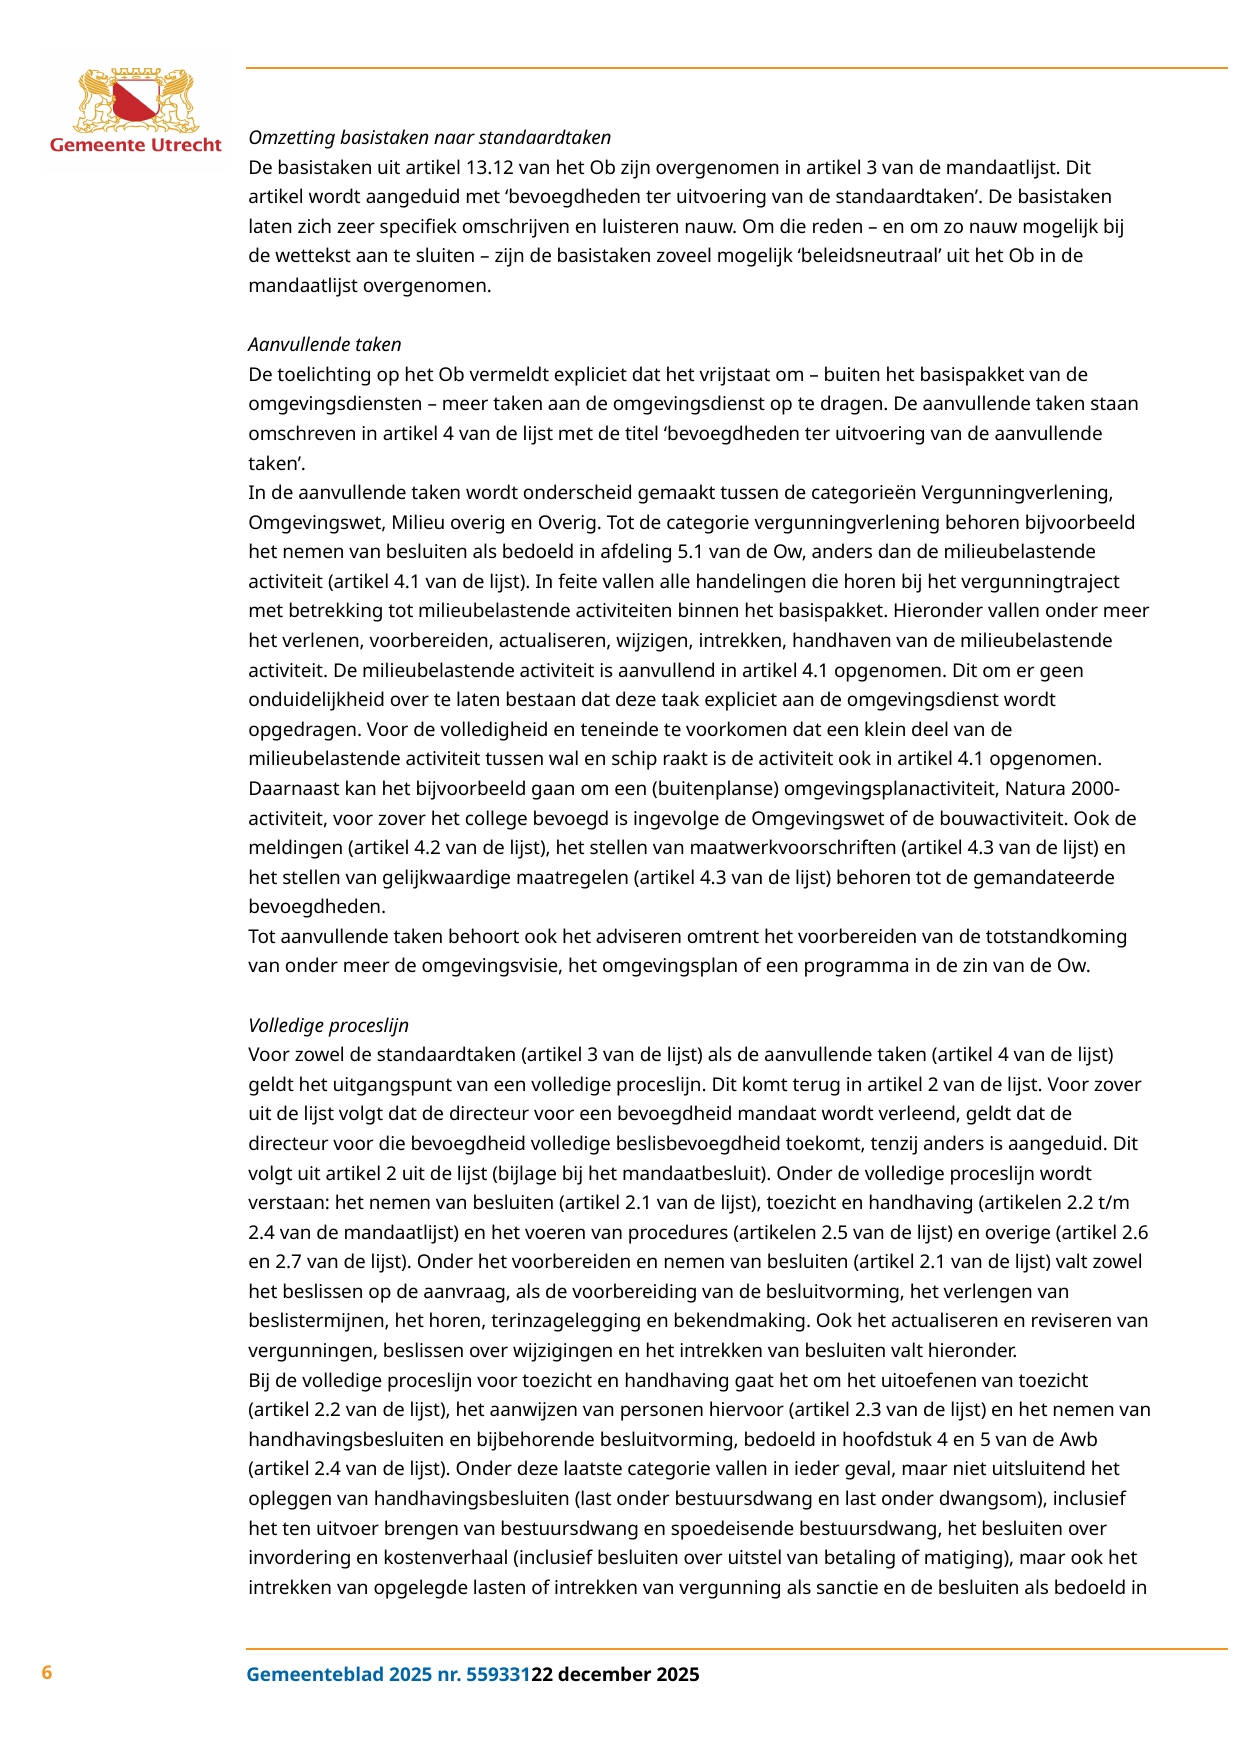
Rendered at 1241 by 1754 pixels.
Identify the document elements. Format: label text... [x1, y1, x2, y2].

text Voor zowel de standaardtaken (artikel 3 van de lijst) als de aanvullende taken (artikel 4 van de lijst) geldt het uitgangspunt van een volledige proceslijn. Dit komt terug in artikel 2 van de lijst. Voor zover uit de lijst volgt dat de directeur voor een bevoegdheid mandaat wordt verleend, geldt dat de directeur voor die bevoegdheid volledige beslisbevoegdheid toekomt, tenzij anders is aangeduid. Dit volgt uit artikel 2 uit de lijst (bijlage bij het mandaatbesluit). Onder de volledige proceslijn wordt verstaan: het nemen van besluiten (artikel 2.1 van de lijst), toezicht en handhaving (artikelen 2.2 t/m 2.4 van de mandaatlijst) en het voeren van procedures (artikelen 2.5 van de lijst) en overige (artikel 2.6 en 2.7 van de lijst). Onder het voorbereiden en nemen van besluiten (artikel 2.1 van de lijst) valt zowel het beslissen op de aanvraag, als de voorbereiding van de besluitvorming, het verlengen van beslistermijnen, het horen, terinzagelegging en bekendmaking. Ook het actualiseren en reviseren van vergunningen, beslissen over wijzigingen en het intrekken van besluiten valt hieronder. [248, 1041, 1152, 1363]
text Omzetting basistaken naar standaardtaken [248, 124, 1152, 150]
text Bij de volledige proceslijn voor toezicht en handhaving gaat het om het uitoefenen van toezicht (artikel 2.2 van de lijst), het aanwijzen van personen hiervoor (artikel 2.3 van de lijst) en het nemen van handhavingsbesluiten en bijbehorende besluitvorming, bedoeld in hoofdstuk 4 en 5 van de Awb (artikel 2.4 van de lijst). Onder deze laatste categorie vallen in ieder geval, maar niet uitsluitend het opleggen van handhavingsbesluiten (last onder bestuursdwang en last onder dwangsom), inclusief het ten uitvoer brengen van bestuursdwang en spoedeisende bestuursdwang, het besluiten over invordering en kostenverhaal (inclusief besluiten over uitstel van betaling of matiging), maar ook het intrekken van opgelegde lasten of intrekken van vergunning als sanctie en de besluiten als bedoeld in [248, 1367, 1152, 1600]
text In de aanvullende taken wordt onderscheid gemaakt tussen de categorieën Vergunningverlening, Omgevingswet, Milieu overig en Overig. Tot de categorie vergunningverlening behoren bijvoorbeeld het nemen van besluiten als bedoeld in afdeling 5.1 van de Ow, anders dan de milieubelastende activiteit (artikel 4.1 van de lijst). In feite vallen alle handelingen die horen bij het vergunningtraject met betrekking tot milieubelastende activiteiten binnen het basispakket. Hieronder vallen onder meer het verlenen, voorbereiden, actualiseren, wijzigen, intrekken, handhaven van de milieubelastende activiteit. De milieubelastende activiteit is aanvullend in artikel 4.1 opgenomen. Dit om er geen onduidelijkheid over te laten bestaan dat deze taak expliciet aan de omgevingsdienst wordt opgedragen. Voor de volledigheid en teneinde te voorkomen dat een klein deel van de milieubelastende activiteit tussen wal en schip raakt is de activiteit ook in artikel 4.1 opgenomen. Daarnaast kan het bijvoorbeeld gaan om een (buitenplanse) omgevingsplanactiviteit, Natura 2000-activiteit, voor zover het college bevoegd is ingevolge de Omgevingswet of de bouwactiviteit. Ook de meldingen (artikel 4.2 van de lijst), het stellen van maatwerkvoorschriften (artikel 4.3 van de lijst) en het stellen van gelijkwaardige maatregelen (artikel 4.3 van de lijst) behoren tot de gemandateerde bevoegdheden. [248, 479, 1152, 919]
text De toelichting op het Ob vermeldt expliciet dat het vrijstaat om – buiten het basispakket van de omgevingsdiensten – meer taken aan de omgevingsdienst op te dragen. De aanvullende taken staan omschreven in artikel 4 van de lijst met de titel ‘bevoegdheden ter uitvoering van de aanvullende taken’. [248, 361, 1152, 476]
text Tot aanvullende taken behoort ook het adviseren omtrent het voorbereiden van de totstandkoming van onder meer de omgevingsvisie, het omgevingsplan of een programma in de zin van de Ow. [248, 923, 1152, 978]
text Volledige proceslijn [248, 1012, 1152, 1038]
picture [41, 47, 231, 172]
text De basistaken uit artikel 13.12 van het Ob zijn overgenomen in artikel 3 van de mandaatlijst. Dit artikel wordt aangeduid met ‘bevoegdheden ter uitvoering van de standaardtaken’. De basistaken laten zich zeer specifiek omschrijven en luisteren nauw. Om die reden – en om zo nauw mogelijk bij de wettekst aan te sluiten – zijn de basistaken zoveel mogelijk ‘beleidsneutraal’ uit het Ob in de mandaatlijst overgenomen. [248, 154, 1152, 298]
text Aanvullende taken [248, 331, 1152, 357]
